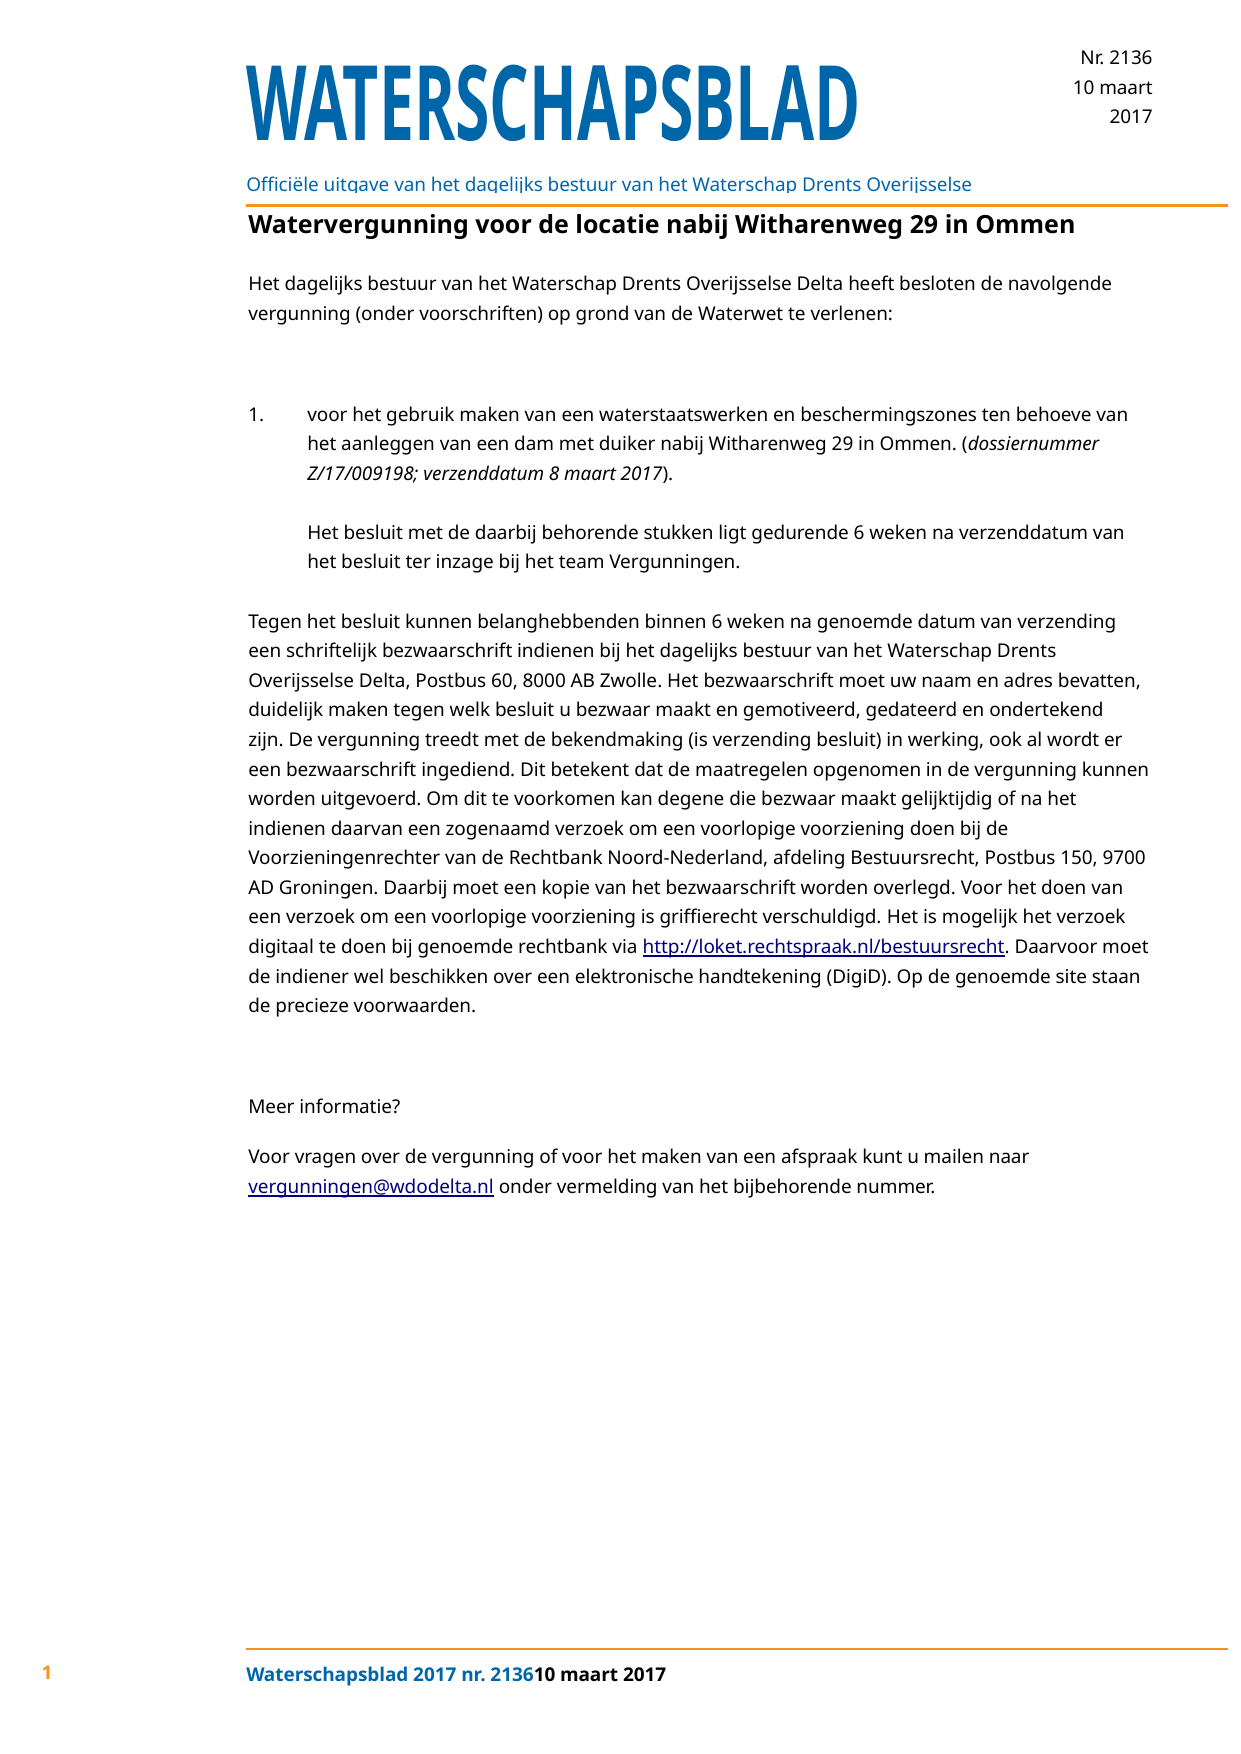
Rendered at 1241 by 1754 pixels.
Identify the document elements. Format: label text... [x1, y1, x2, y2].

text Tegen het besluit kunnen belanghebbenden binnen 6 weken na genoemde datum van verzending een schriftelijk bezwaarschrift indienen bij het dagelijks bestuur van het Waterschap Drents Overijsselse Delta, Postbus 60, 8000 AB Zwolle. Het bezwaarschrift moet uw naam en adres bevatten, duidelijk maken tegen welk besluit u bezwaar maakt en gemotiveerd, gedateerd en ondertekend zijn. De vergunning treedt met de bekendmaking (is verzending besluit) in werking, ook al wordt er een bezwaarschrift ingediend. Dit betekent dat de maatregelen opgenomen in de vergunning kunnen worden uitgevoerd. Om dit te voorkomen kan degene die bezwaar maakt gelijktijdig of na het indienen daarvan een zogenaamd verzoek om een voorlopige voorziening doen bij de Voorzieningenrechter van de Rechtbank Noord-Nederland, afdeling Bestuursrecht, Postbus 150, 9700 AD Groningen. Daarbij moet een kopie van het bezwaarschrift worden overlegd. Voor het doen van een verzoek om een voorlopige voorziening is griffierecht verschuldigd. Het is mogelijk het verzoek digitaal te doen bij genoemde rechtbank via http://loket.rechtspraak.nl/bestuursrecht. Daarvoor moet de indiener wel beschikken over een elektronische handtekening (DigiD). Op de genoemde site staan de precieze voorwaarden. [248, 608, 1152, 1018]
list Het besluit met de daarbij behorende stukken ligt gedurende 6 weken na verzenddatum van het besluit ter inzage bij het team Vergunningen. [248, 519, 1152, 574]
list voor het gebruik maken van een waterstaatswerken en beschermingszones ten behoeve van het aanleggen van een dam met duiker nabij Witharenweg 29 in Ommen. (dossiernummer Z/17/009198; verzenddatum 8 maart 2017). [248, 401, 1152, 486]
text Watervergunning voor de locatie nabij Witharenweg 29 in Ommen [248, 207, 1152, 241]
text Meer informatie? [248, 1093, 1152, 1119]
picture [41, 47, 231, 172]
text Het dagelijks bestuur van het Waterschap Drents Overijsselse Delta heeft besloten de navolgende vergunning (onder voorschriften) op grond van de Waterwet te verlenen: [248, 270, 1152, 326]
text Voor vragen over de vergunning of voor het maken van een afspraak kunt u mailen naar vergunningen@wdodelta.nl onder vermelding van het bijbehorende nummer. [248, 1144, 1152, 1199]
